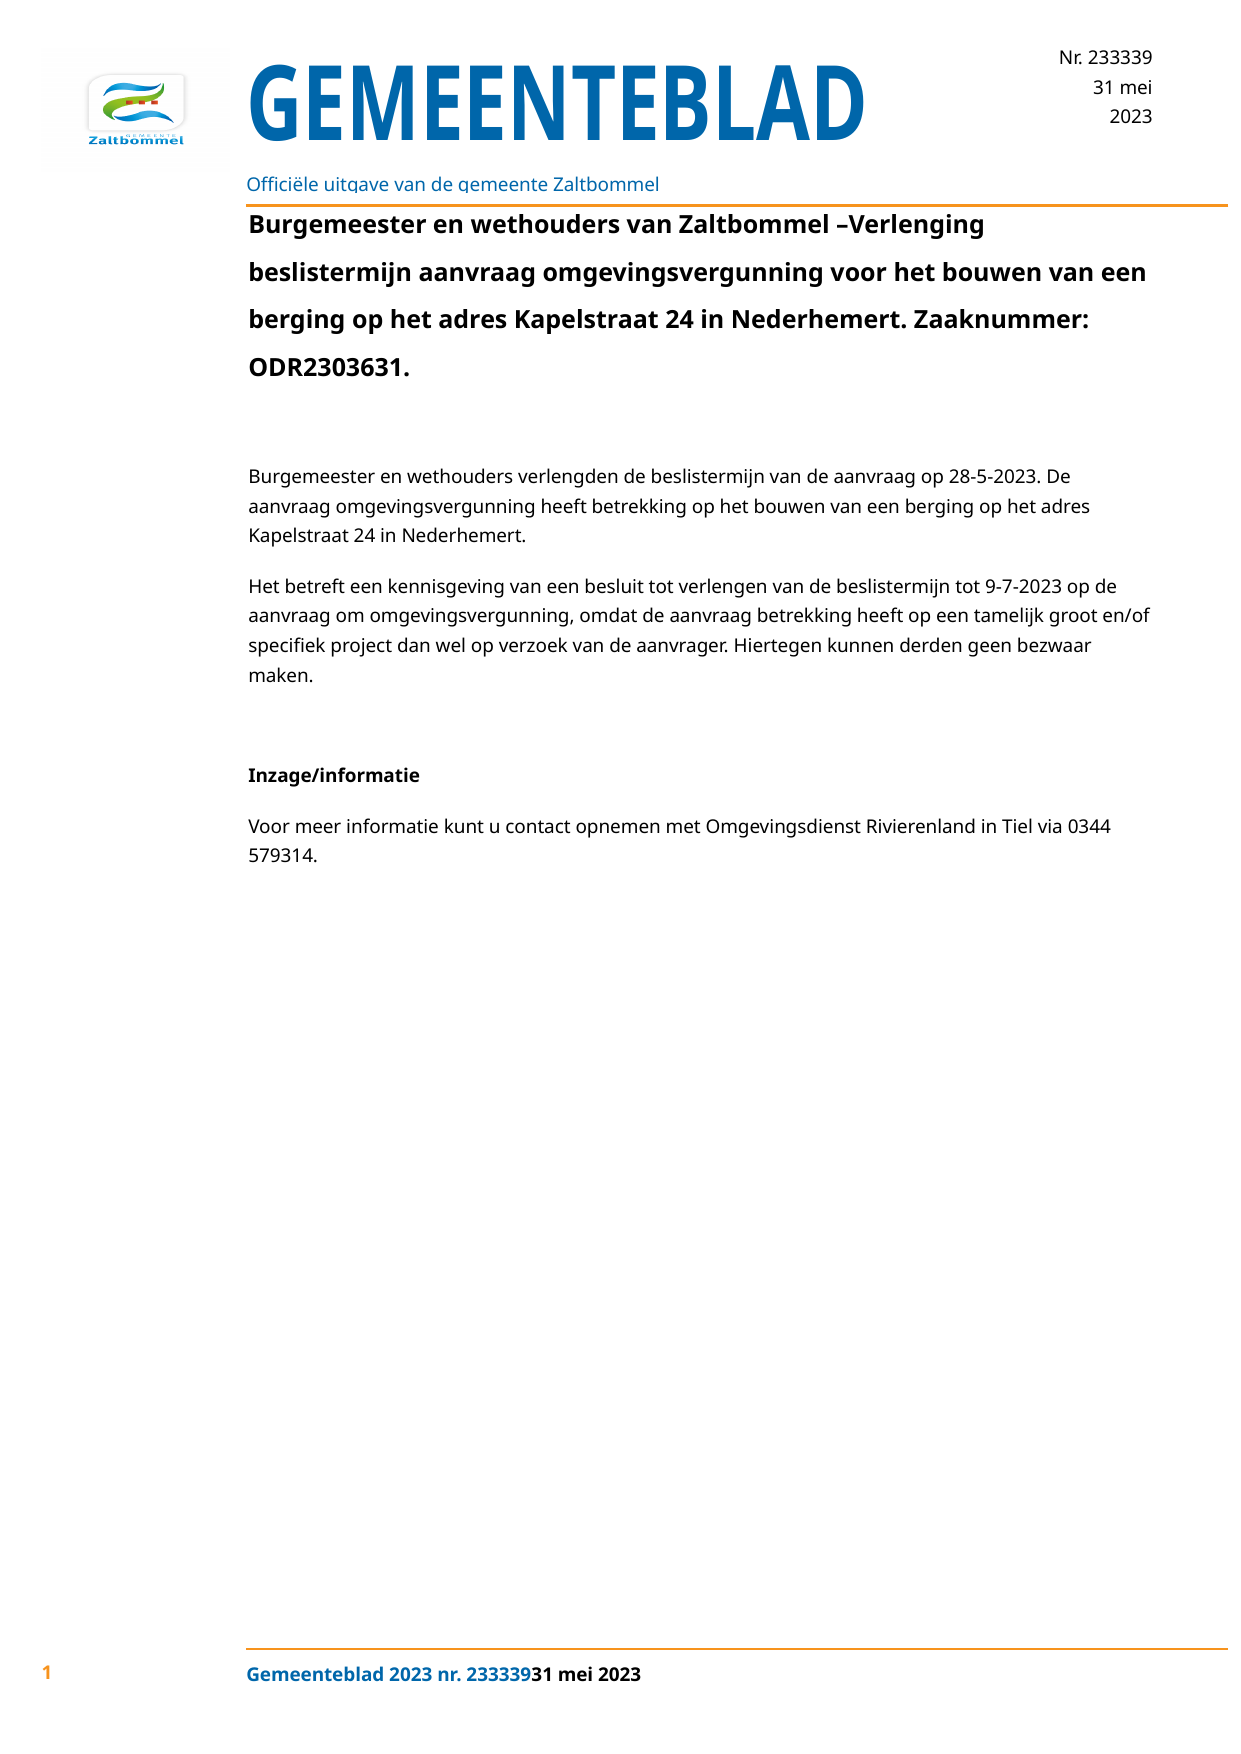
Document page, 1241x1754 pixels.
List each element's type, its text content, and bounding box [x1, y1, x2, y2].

picture [41, 47, 231, 172]
text Voor meer informatie kunt u contact opnemen met Omgevingsdienst Rivierenland in Tiel via 0344 579314. [248, 813, 1152, 868]
text Burgemeester en wethouders verlengden de beslistermijn van de aanvraag op 28-5-2023. De aanvraag omgevingsvergunning heeft betrekking op het bouwen van een berging op het adres Kapelstraat 24 in Nederhemert. [248, 463, 1152, 548]
text Burgemeester en wethouders van Zaltbommel –Verlenging beslistermijn aanvraag omgevingsvergunning voor het bouwen van een berging op het adres Kapelstraat 24 in Nederhemert. Zaaknummer: ODR2303631. [248, 207, 1152, 384]
text Inzage/informatie [248, 763, 1152, 788]
text Het betreft een kennisgeving van een besluit tot verlengen van de beslistermijn tot 9-7-2023 op de aanvraag om omgevingsvergunning, omdat de aanvraag betrekking heeft op een tamelijk groot en/of specifiek project dan wel op verzoek van de aanvrager. Hiertegen kunnen derden geen bezwaar maken. [248, 573, 1152, 688]
